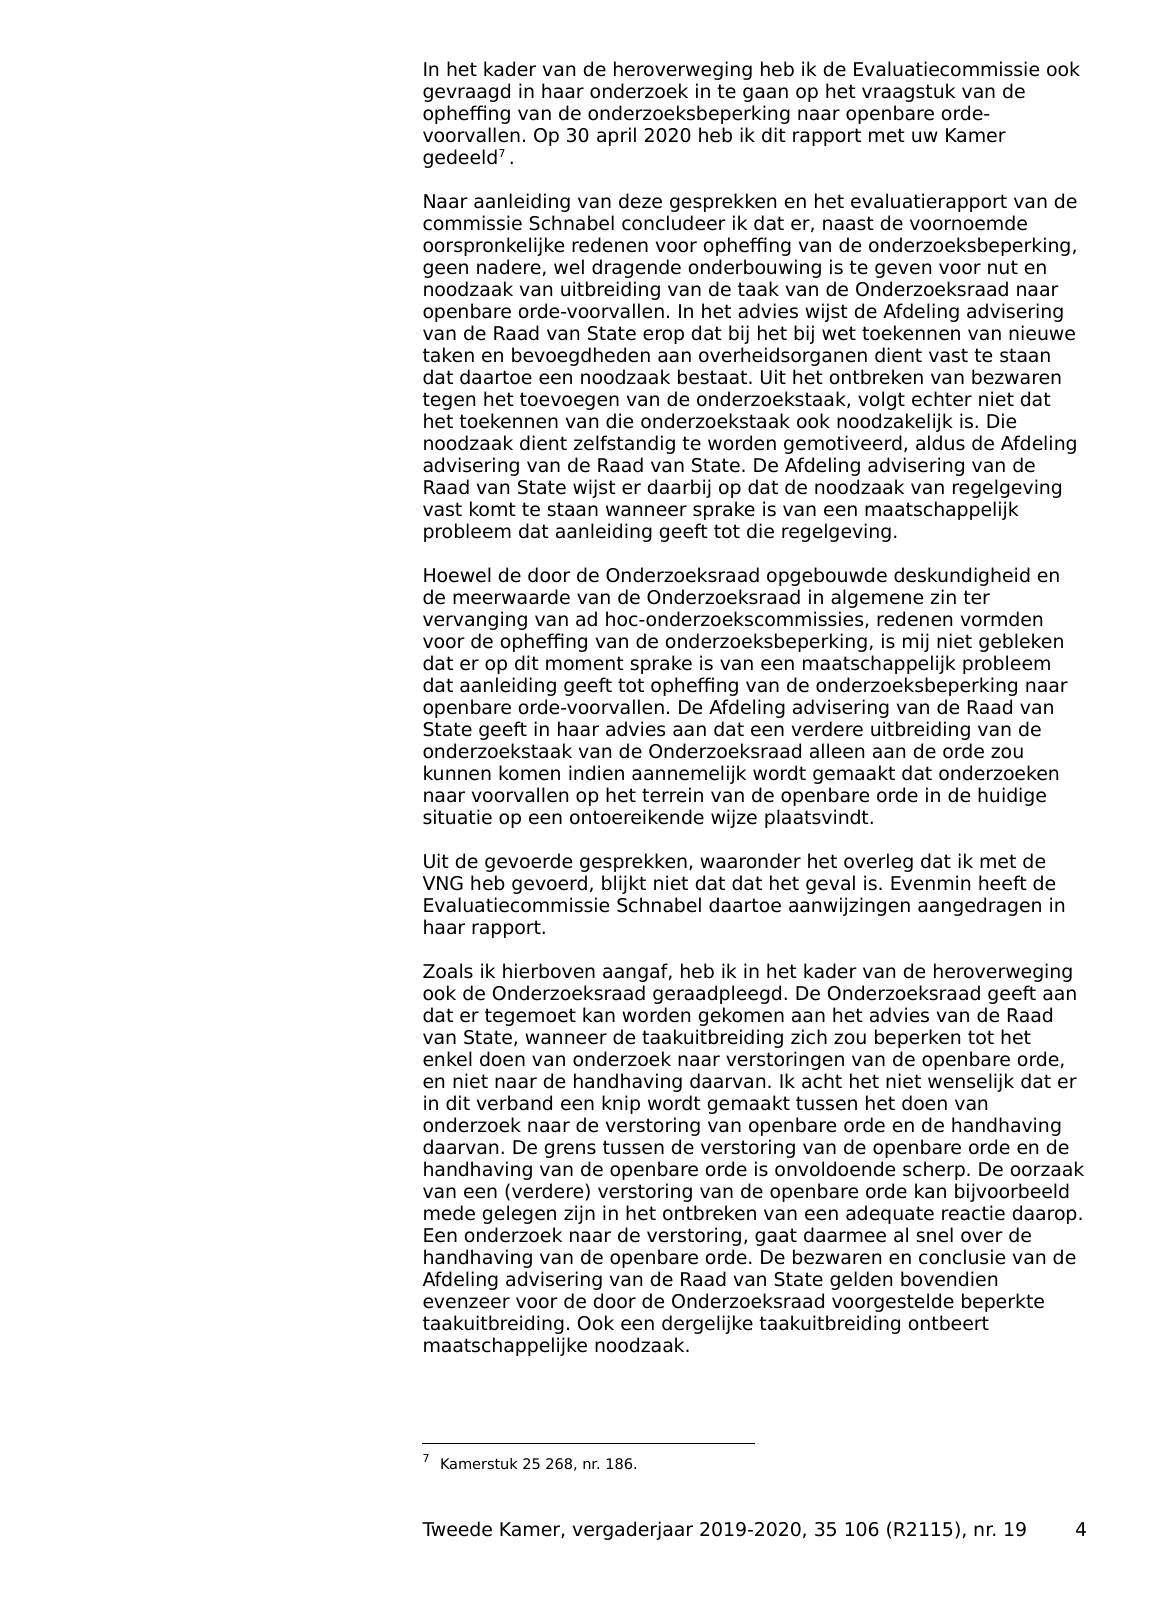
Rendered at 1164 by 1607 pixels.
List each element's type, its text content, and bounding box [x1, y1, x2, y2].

text Zoals ik hierboven aangaf, heb ik in het kader van de heroverweging ook de Onderzoeksraad geraadpleegd. De Onderzoeksraad geeft aan dat er tegemoet kan worden gekomen aan het advies van de Raad van State, wanneer de taakuitbreiding zich zou beperken tot het enkel doen van onderzoek naar verstoringen van de openbare orde, en niet naar de handhaving daarvan. Ik acht het niet wenselijk dat er in dit verband een knip wordt gemaakt tussen het doen van onderzoek naar de verstoring van openbare orde en de handhaving daarvan. De grens tussen de verstoring van de openbare orde en de handhaving van de openbare orde is onvoldoende scherp. De oorzaak van een (verdere) verstoring van de openbare orde kan bijvoorbeeld mede gelegen zijn in het ontbreken van een adequate reactie daarop. Een onderzoek naar de verstoring, gaat daarmee al snel over de handhaving van de openbare orde. De bezwaren en conclusie van de Afdeling advisering van de Raad van State gelden bovendien evenzeer voor de door de Onderzoeksraad voorgestelde beperkte taakuitbreiding. Ook een dergelijke taakuitbreiding ontbeert maatschappelijke noodzaak. [422, 961, 1087, 1357]
text Hoewel de door de Onderzoeksraad opgebouwde deskundigheid en de meerwaarde van de Onderzoeksraad in algemene zin ter vervanging van ad hoc-onderzoekscommissies, redenen vormden voor de opheffing van de onderzoeksbeperking, is mij niet gebleken dat er op dit moment sprake is van een maatschappelijk probleem dat aanleiding geeft tot opheffing van de onderzoeksbeperking naar openbare orde-voorvallen. De Afdeling advisering van de Raad van State geeft in haar advies aan dat een verdere uitbreiding van de onderzoekstaak van de Onderzoeksraad alleen aan de orde zou kunnen komen indien aannemelijk wordt gemaakt dat onderzoeken naar voorvallen op het terrein van de openbare orde in de huidige situatie op een ontoereikende wijze plaatsvindt. [422, 565, 1087, 829]
text In het kader van de heroverweging heb ik de Evaluatiecommissie ook gevraagd in haar onderzoek in te gaan op het vraagstuk van de opheffing van de onderzoeksbeperking naar openbare orde-voorvallen. Op 30 april 2020 heb ik dit rapport met uw Kamer gedeeld. [422, 59, 1087, 169]
text Naar aanleiding van deze gesprekken en het evaluatierapport van de commissie Schnabel concludeer ik dat er, naast de voornoemde oorspronkelijke redenen voor opheffing van de onderzoeksbeperking, geen nadere, wel dragende onderbouwing is te geven voor nut en noodzaak van uitbreiding van de taak van de Onderzoeksraad naar openbare orde-voorvallen. In het advies wijst de Afdeling advisering van de Raad van State erop dat bij het bij wet toekennen van nieuwe taken en bevoegdheden aan overheidsorganen dient vast te staan dat daartoe een noodzaak bestaat. Uit het ontbreken van bezwaren tegen het toevoegen van de onderzoekstaak, volgt echter niet dat het toekennen van die onderzoekstaak ook noodzakelijk is. Die noodzaak dient zelfstandig te worden gemotiveerd, aldus de Afdeling advisering van de Raad van State. De Afdeling advisering van de Raad van State wijst er daarbij op dat de noodzaak van regelgeving vast komt te staan wanneer sprake is van een maatschappelijk probleem dat aanleiding geeft tot die regelgeving. [422, 191, 1087, 543]
text Kamerstuk 25 268, nr. 186. [422, 1452, 1087, 1474]
text Uit de gevoerde gesprekken, waaronder het overleg dat ik met de VNG heb gevoerd, blijkt niet dat dat het geval is. Evenmin heeft de Evaluatiecommissie Schnabel daartoe aanwijzingen aangedragen in haar rapport. [422, 851, 1087, 939]
